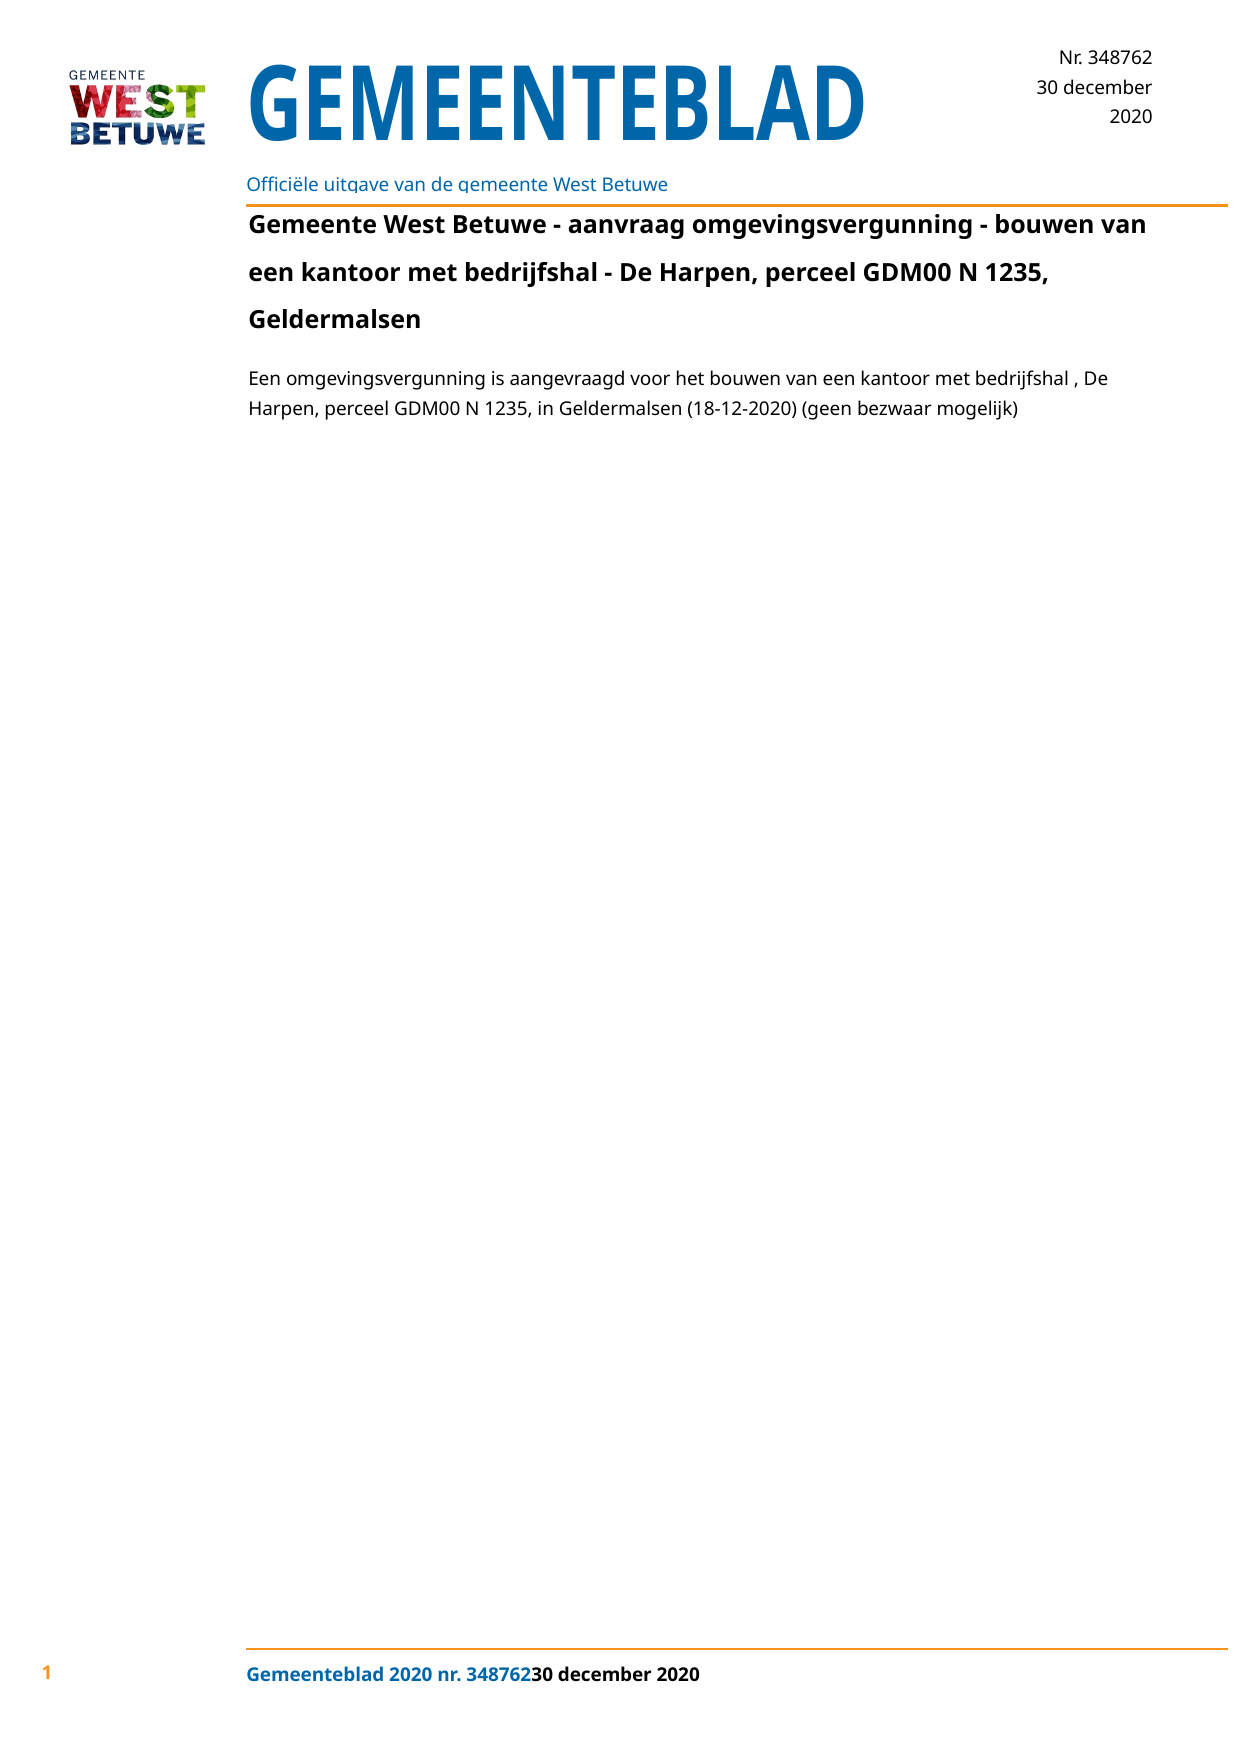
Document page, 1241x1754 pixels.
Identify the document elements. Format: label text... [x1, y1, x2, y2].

text Een omgevingsvergunning is aangevraagd voor het bouwen van een kantoor met bedrijfshal , De Harpen, perceel GDM00 N 1235, in Geldermalsen (18-12-2020) (geen bezwaar mogelijk) [248, 366, 1152, 421]
picture [41, 47, 231, 172]
text Gemeente West Betuwe - aanvraag omgevingsvergunning - bouwen van een kantoor met bedrijfshal - De Harpen, perceel GDM00 N 1235, Geldermalsen [248, 207, 1152, 336]
